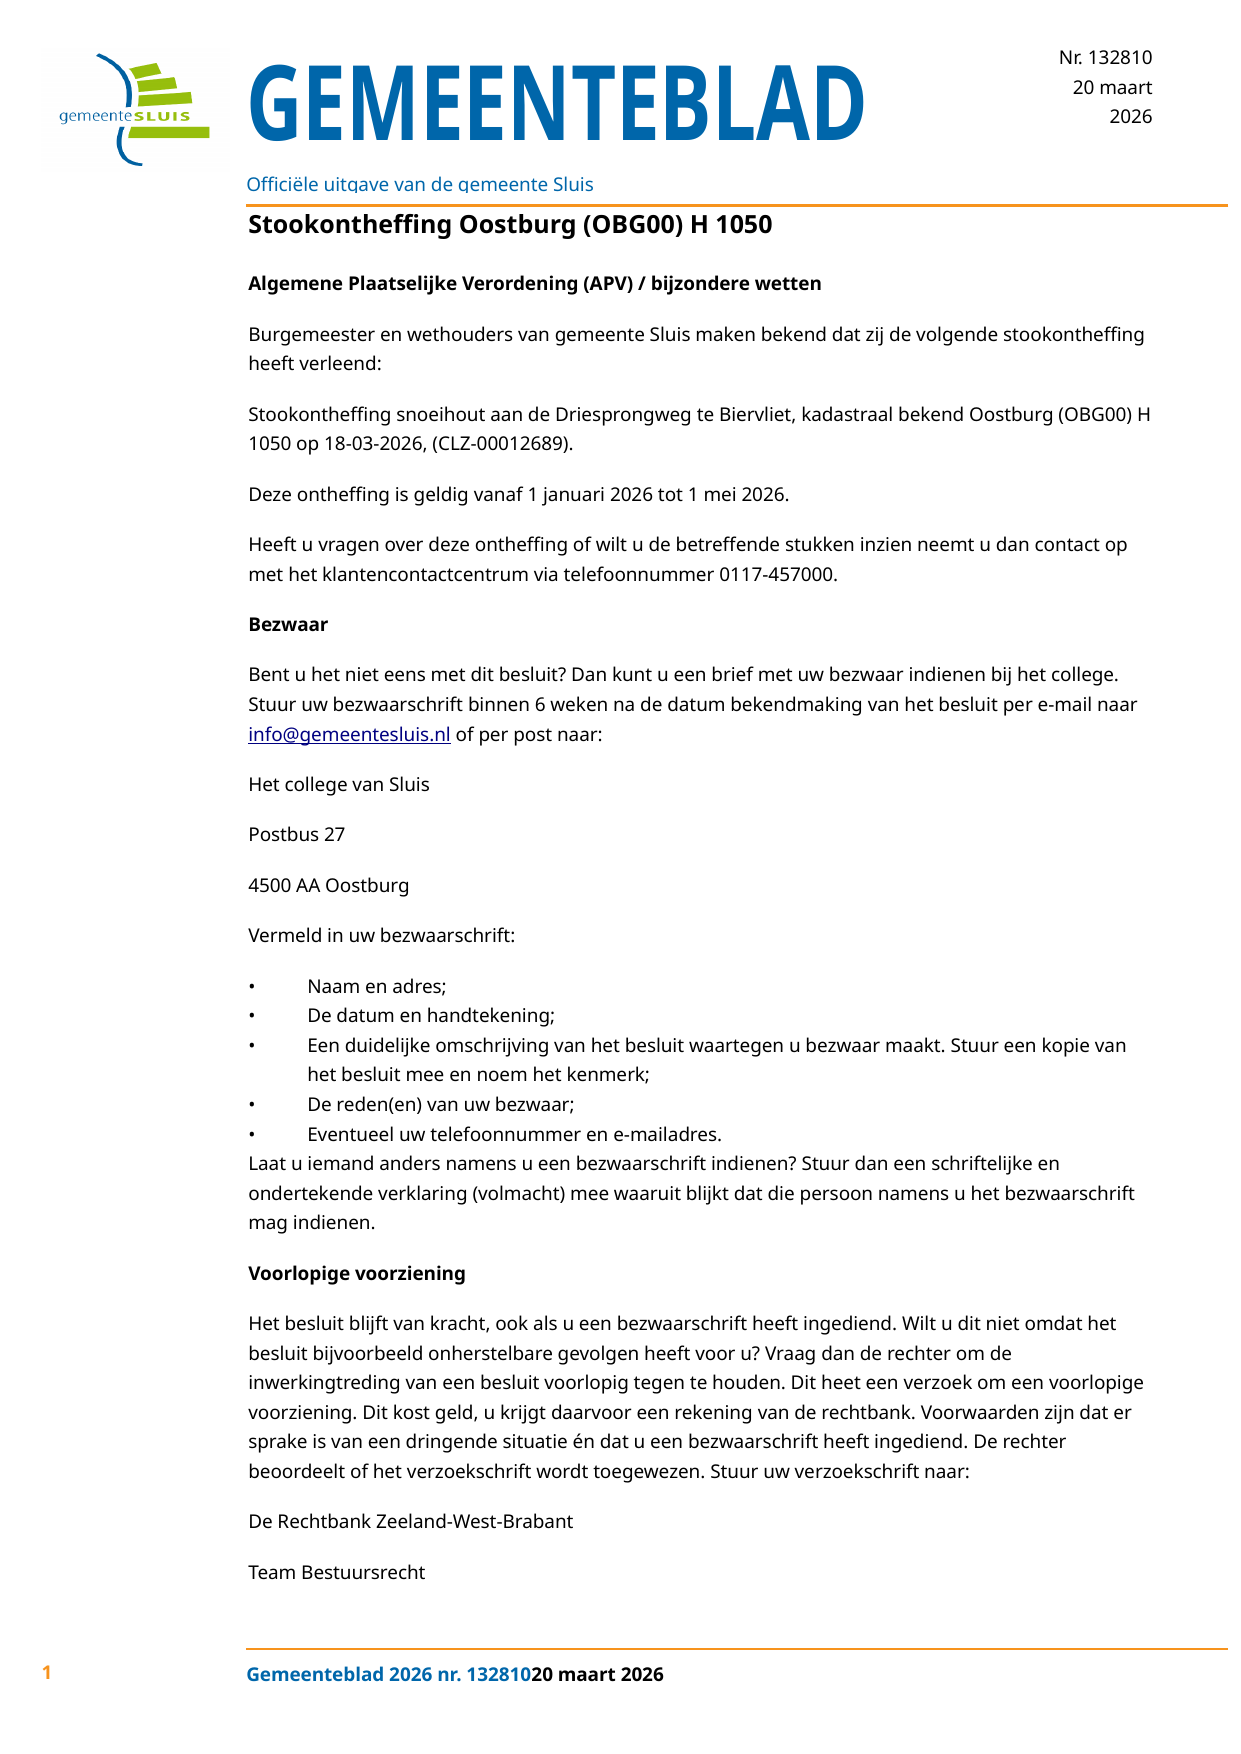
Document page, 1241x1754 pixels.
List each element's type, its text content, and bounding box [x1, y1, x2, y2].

text Stookontheffing Oostburg (OBG00) H 1050 [248, 207, 1152, 241]
text Bezwaar [248, 611, 1152, 637]
text Vermeld in uw bezwaarschrift: [248, 922, 1152, 948]
list De datum en handtekening; [248, 1002, 1152, 1028]
text Burgemeester en wethouders van gemeente Sluis maken bekend dat zij de volgende stookontheffing heeft verleend: [248, 321, 1152, 376]
text Het besluit blijft van kracht, ook als u een bezwaarschrift heeft ingediend. Wilt u dit niet omdat het besluit bijvoorbeeld onherstelbare gevolgen heeft voor u? Vraag dan de rechter om de inwerkingtreding van een besluit voorlopig tegen te houden. Dit heet een verzoek om een voorlopige voorziening. Dit kost geld, u krijgt daarvoor een rekening van de rechtbank. Voorwaarden zijn dat er sprake is van een dringende situatie én dat u een bezwaarschrift heeft ingediend. De rechter beoordeelt of het verzoekschrift wordt toegewezen. Stuur uw verzoekschrift naar: [248, 1310, 1152, 1484]
text Stookontheffing snoeihout aan de Driesprongweg te Biervliet, kadastraal bekend Oostburg (OBG00) H 1050 op 18-03-2026, (CLZ-00012689). [248, 401, 1152, 456]
text Laat u iemand anders namens u een bezwaarschrift indienen? Stuur dan een schriftelijke en ondertekende verklaring (volmacht) mee waaruit blijkt dat die persoon namens u het bezwaarschrift mag indienen. [248, 1150, 1152, 1235]
text Postbus 27 [248, 822, 1152, 847]
list Een duidelijke omschrijving van het besluit waartegen u bezwaar maakt. Stuur een kopie van het besluit mee en noem het kenmerk; [248, 1032, 1152, 1087]
list Naam en adres; [248, 973, 1152, 998]
text Algemene Plaatselijke Verordening (APV) / bijzondere wetten [248, 270, 1152, 296]
text De Rechtbank Zeeland-West-Brabant [248, 1509, 1152, 1534]
text Heeft u vragen over deze ontheffing of wilt u de betreffende stukken inzien neemt u dan contact op met het klantencontactcentrum via telefoonnummer 0117-457000. [248, 531, 1152, 586]
text Voorlopige voorziening [248, 1260, 1152, 1286]
list Eventueel uw telefoonnummer en e-mailadres. [248, 1121, 1152, 1146]
text Team Bestuursrecht [248, 1559, 1152, 1585]
list De reden(en) van uw bezwaar; [248, 1091, 1152, 1117]
text Bent u het niet eens met dit besluit? Dan kunt u een brief met uw bezwaar indienen bij het college. Stuur uw bezwaarschrift binnen 6 weken na de datum bekendmaking van het besluit per e-mail naar info@gemeentesluis.nl of per post naar: [248, 662, 1152, 746]
text 4500 AA Oostburg [248, 872, 1152, 898]
text Deze ontheffing is geldig vanaf 1 januari 2026 tot 1 mei 2026. [248, 481, 1152, 506]
text Het college van Sluis [248, 771, 1152, 797]
picture [41, 47, 231, 172]
